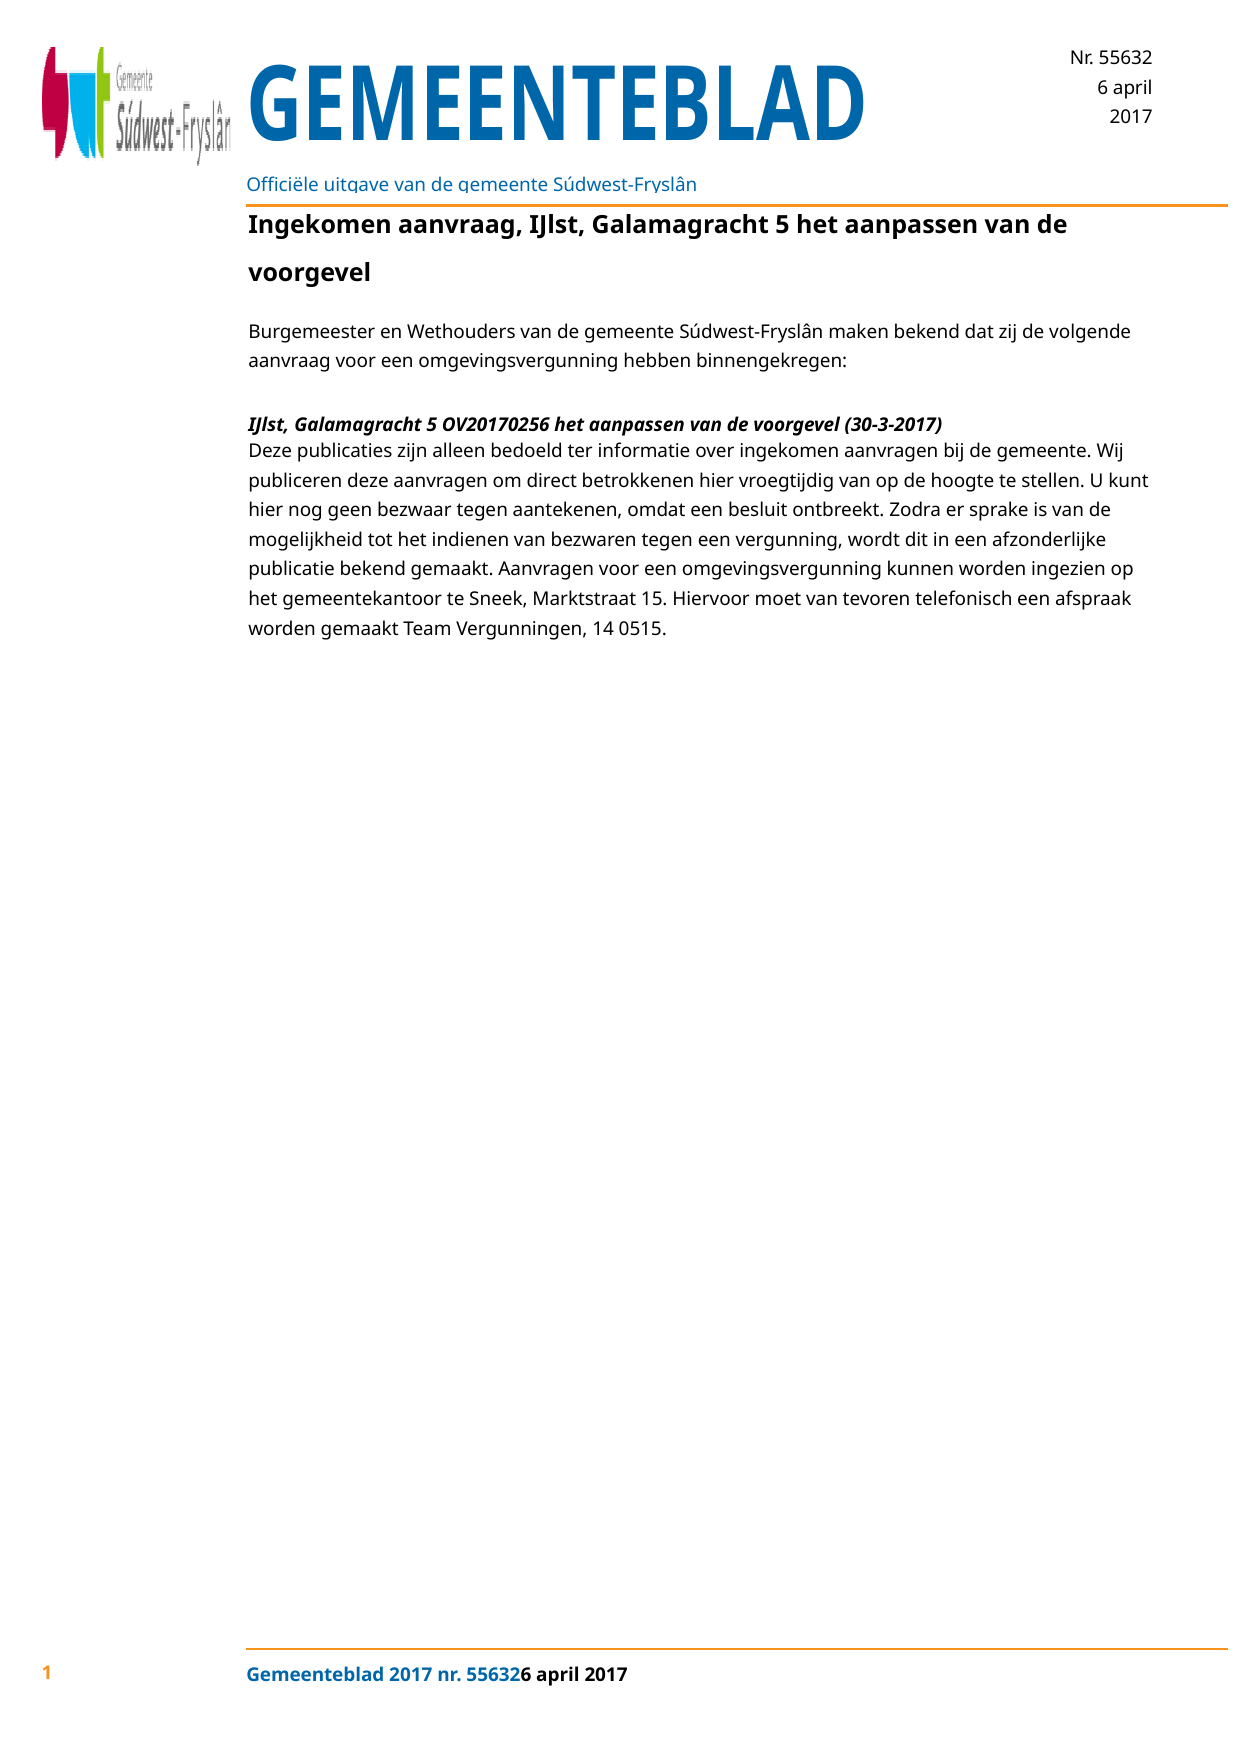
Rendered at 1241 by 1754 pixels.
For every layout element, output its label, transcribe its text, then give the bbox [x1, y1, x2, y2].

text Deze publicaties zijn alleen bedoeld ter informatie over ingekomen aanvragen bij de gemeente. Wij publiceren deze aanvragen om direct betrokkenen hier vroegtijdig van op de hoogte te stellen. U kunt hier nog geen bezwaar tegen aantekenen, omdat een besluit ontbreekt. Zodra er sprake is van de mogelijkheid tot het indienen van bezwaren tegen een vergunning, wordt dit in een afzonderlijke publicatie bekend gemaakt. Aanvragen voor een omgevingsvergunning kunnen worden ingezien op het gemeentekantoor te Sneek, Marktstraat 15. Hiervoor moet van tevoren telefonisch een afspraak worden gemaakt Team Vergunningen, 14 0515. [248, 437, 1152, 640]
text Burgemeester en Wethouders van de gemeente Súdwest-Fryslân maken bekend dat zij de volgende aanvraag voor een omgevingsvergunning hebben binnengekregen: [248, 318, 1152, 373]
text IJlst, Galamagracht 5 OV20170256 het aanpassen van de voorgevel (30-3-2017) [248, 411, 1152, 437]
text Ingekomen aanvraag, IJlst, Galamagracht 5 het aanpassen van de voorgevel [248, 207, 1152, 288]
picture [41, 47, 231, 172]
